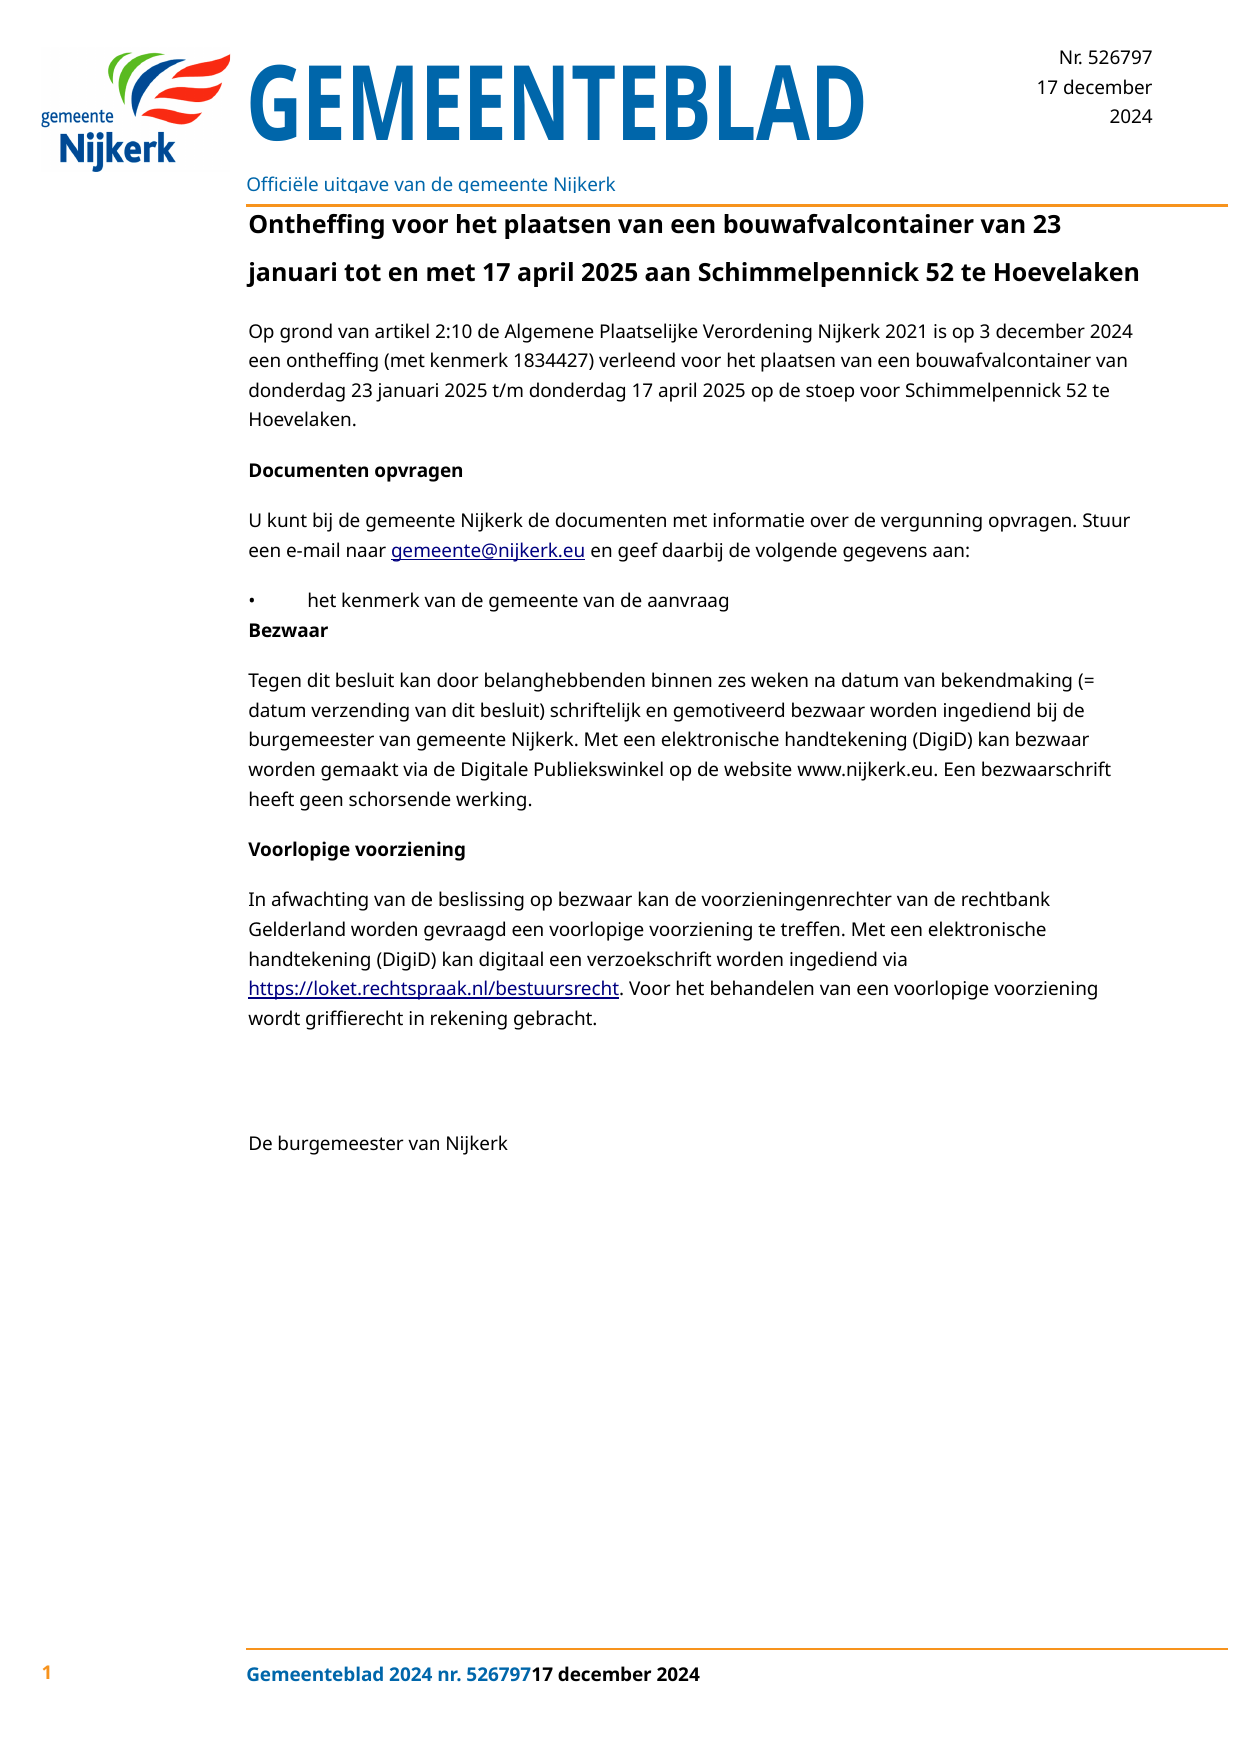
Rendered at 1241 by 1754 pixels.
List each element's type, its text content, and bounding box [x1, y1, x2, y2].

text In afwachting van de beslissing op bezwaar kan de voorzieningenrechter van de rechtbank Gelderland worden gevraagd een voorlopige voorziening te treffen. Met een elektronische handtekening (DigiD) kan digitaal een verzoekschrift worden ingediend via https://loket.rechtspraak.nl/bestuursrecht. Voor het behandelen van een voorlopige voorziening wordt griffierecht in rekening gebracht. [248, 887, 1152, 1031]
text Voorlopige voorziening [248, 836, 1152, 862]
text Bezwaar [248, 617, 1152, 643]
picture [41, 47, 231, 172]
text Tegen dit besluit kan door belanghebbenden binnen zes weken na datum van bekendmaking (= datum verzending van dit besluit) schriftelijk en gemotiveerd bezwaar worden ingediend bij de burgemeester van gemeente Nijkerk. Met een elektronische handtekening (DigiD) kan bezwaar worden gemaakt via de Digitale Publiekswinkel op de website www.nijkerk.eu. Een bezwaarschrift heeft geen schorsende werking. [248, 667, 1152, 812]
text De burgemeester van Nijkerk [248, 1130, 1152, 1156]
text Ontheffing voor het plaatsen van een bouwafvalcontainer van 23 januari tot en met 17 april 2025 aan Schimmelpennick 52 te Hoevelaken [248, 207, 1152, 288]
text Op grond van artikel 2:10 de Algemene Plaatselijke Verordening Nijkerk 2021 is op 3 december 2024 een ontheffing (met kenmerk 1834427) verleend voor het plaatsen van een bouwafvalcontainer van donderdag 23 januari 2025 t/m donderdag 17 april 2025 op de stoep voor Schimmelpennick 52 te Hoevelaken. [248, 318, 1152, 432]
text Documenten opvragen [248, 457, 1152, 483]
text U kunt bij de gemeente Nijkerk de documenten met informatie over de vergunning opvragen. Stuur een e-mail naar gemeente@nijkerk.eu en geef daarbij de volgende gegevens aan: [248, 507, 1152, 563]
list het kenmerk van de gemeente van de aanvraag [248, 587, 1152, 613]
